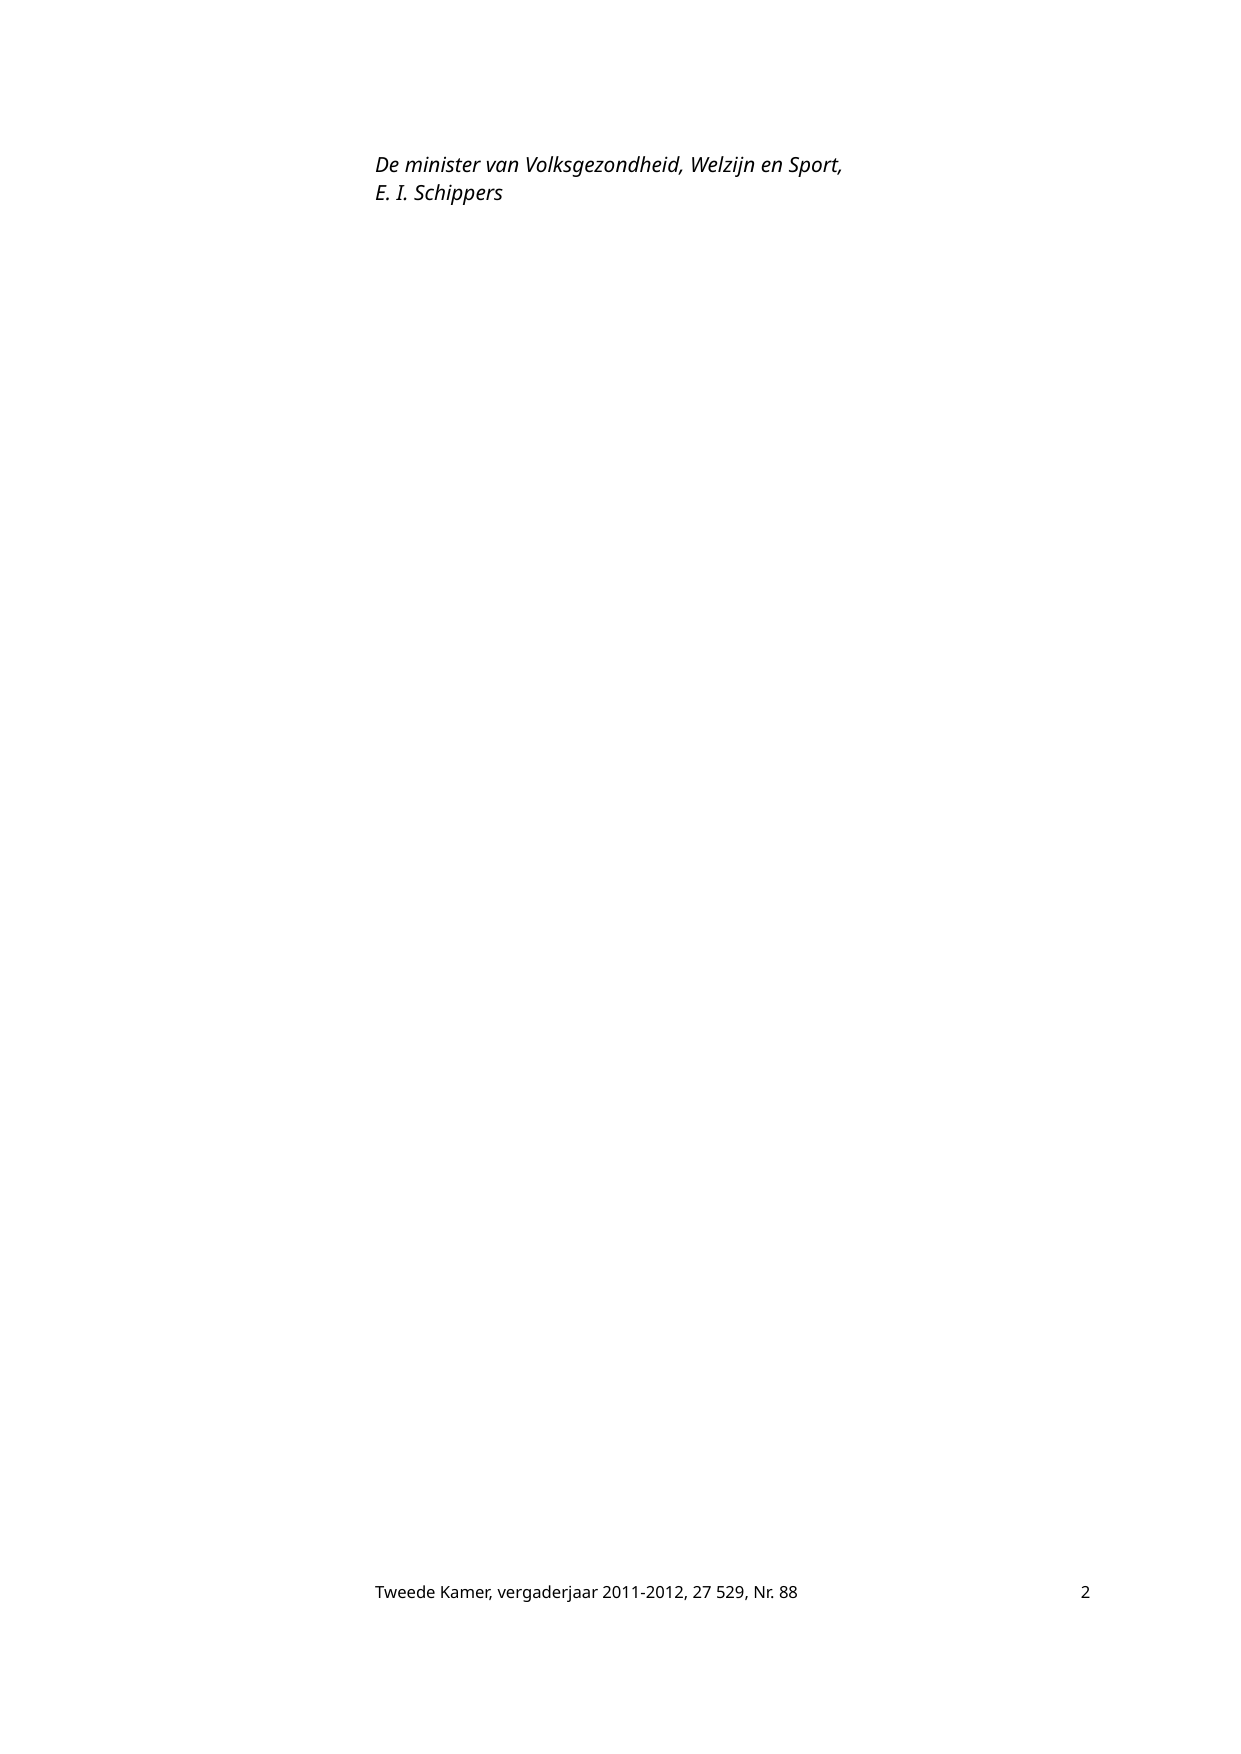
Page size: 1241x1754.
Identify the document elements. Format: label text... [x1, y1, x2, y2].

text E. I. Schippers [375, 178, 1090, 207]
text De minister van Volksgezondheid, Welzijn en Sport, [375, 150, 1090, 178]
